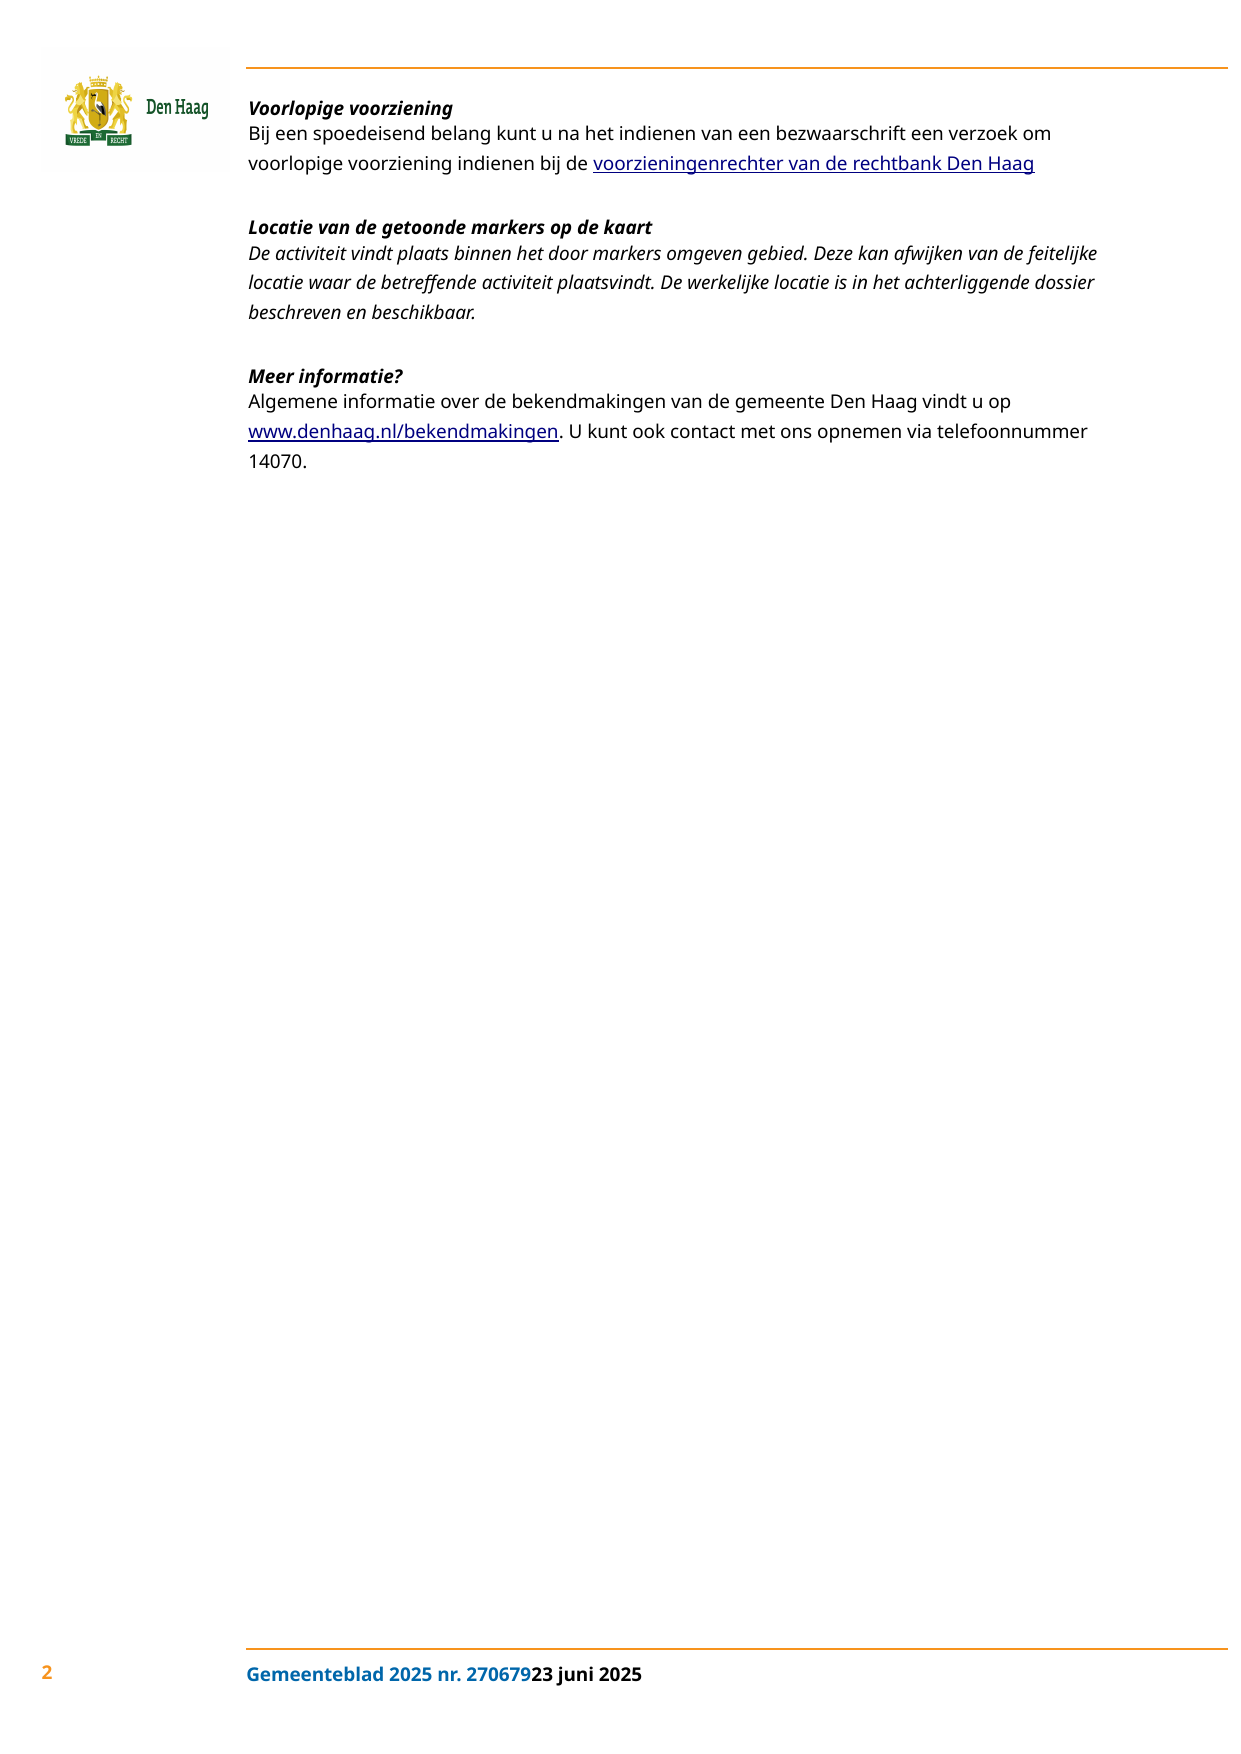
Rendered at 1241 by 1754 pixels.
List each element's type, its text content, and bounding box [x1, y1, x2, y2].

text Locatie van de getoonde markers op de kaart [248, 214, 1152, 240]
text Bij een spoedeisend belang kunt u na het indienen van een bezwaarschrift een verzoek om voorlopige voorziening indienen bij de voorzieningenrechter van de rechtbank Den Haag [248, 121, 1152, 176]
picture [41, 47, 231, 172]
text De activiteit vindt plaats binnen het door markers omgeven gebied. Deze kan afwijken van de feitelijke locatie waar de betreffende activiteit plaatsvindt. De werkelijke locatie is in het achterliggende dossier beschreven en beschikbaar. [248, 240, 1152, 325]
text Meer informatie? [248, 363, 1152, 389]
text Voorlopige voorziening [248, 95, 1152, 121]
text Algemene informatie over de bekendmakingen van de gemeente Den Haag vindt u op www.denhaag.nl/bekendmakingen. U kunt ook contact met ons opnemen via telefoonnummer 14070. [248, 389, 1152, 473]
